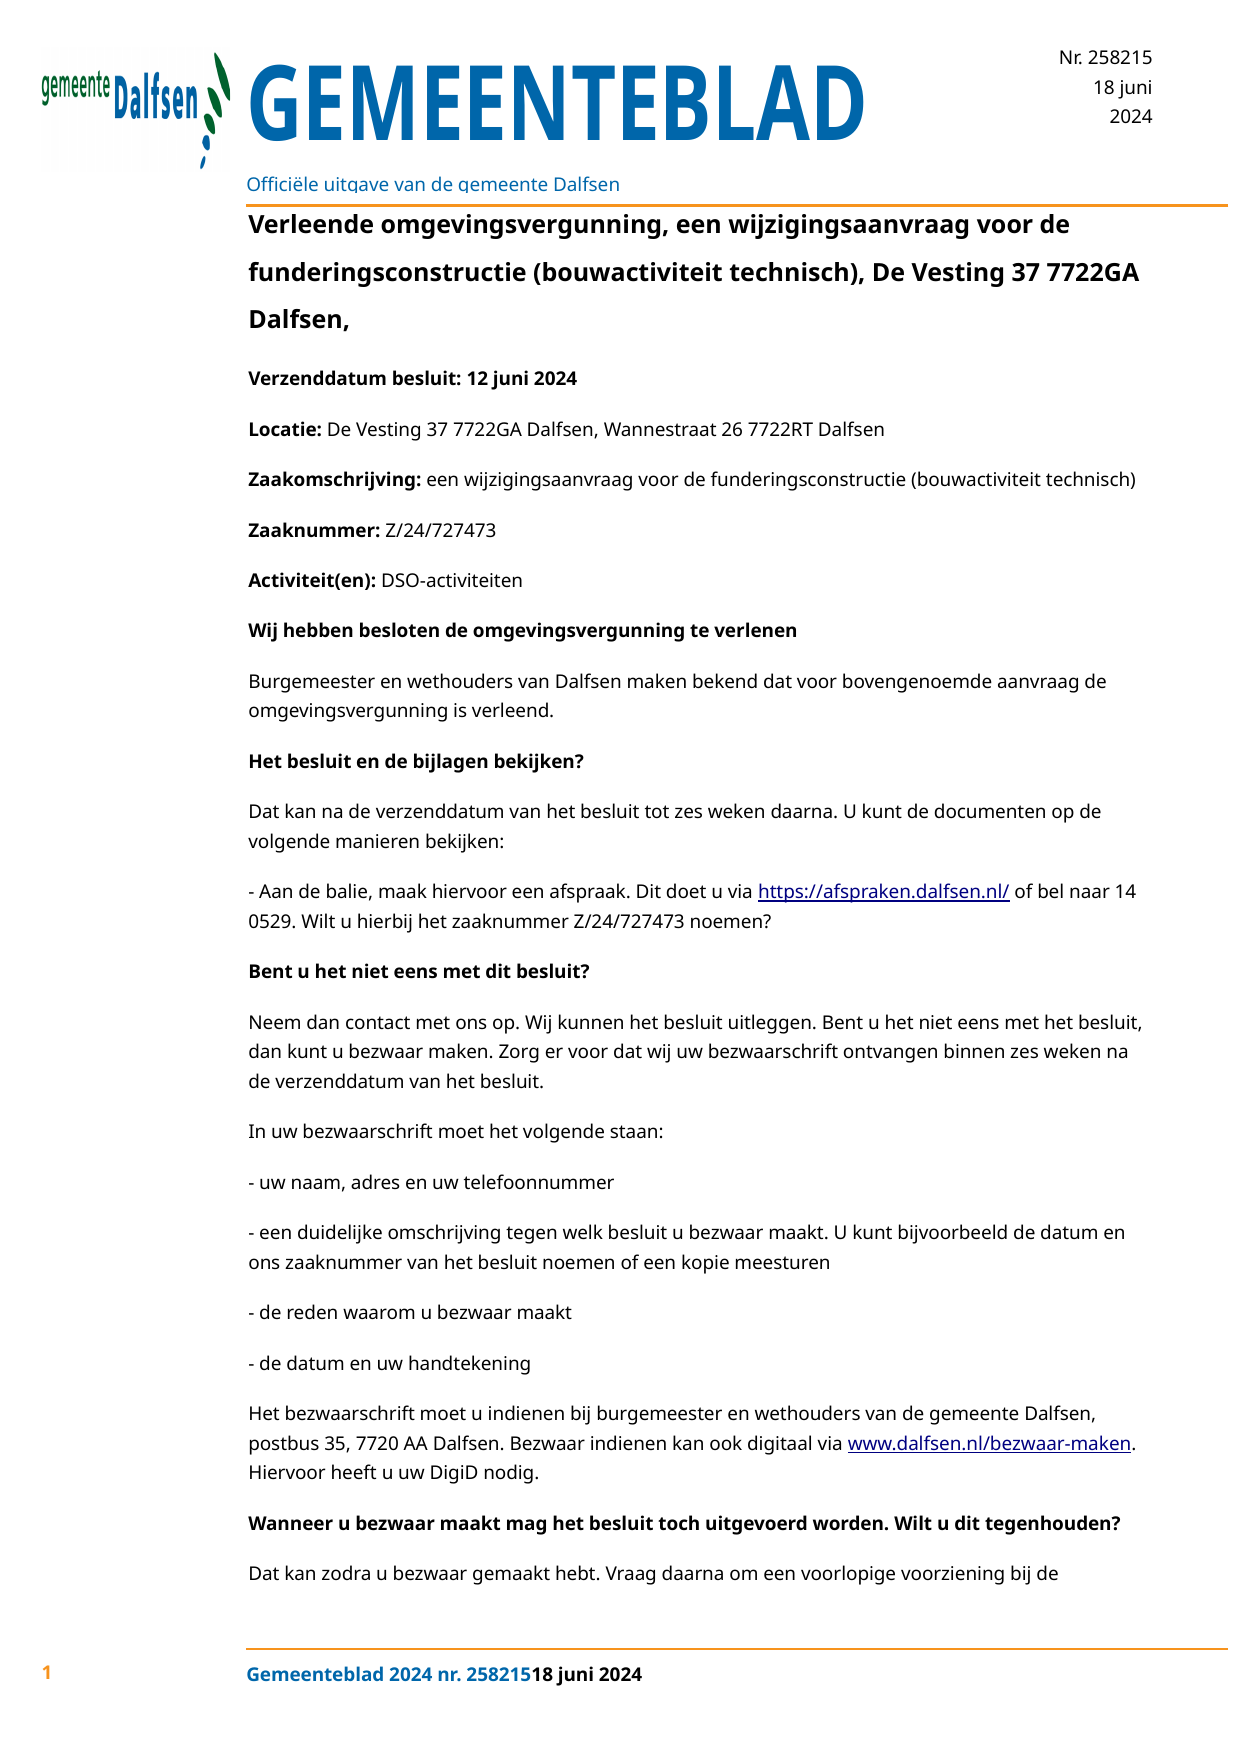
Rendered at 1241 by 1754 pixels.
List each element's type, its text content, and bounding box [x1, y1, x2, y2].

text Burgemeester en wethouders van Dalfsen maken bekend dat voor bovengenoemde aanvraag de omgevingsvergunning is verleend. [248, 668, 1152, 723]
text Zaaknummer: Z/24/727473 [248, 517, 1152, 542]
text - een duidelijke omschrijving tegen welk besluit u bezwaar maakt. U kunt bijvoorbeeld de datum en ons zaaknummer van het besluit noemen of een kopie meesturen [248, 1219, 1152, 1274]
text - Aan de balie, maak hiervoor een afspraak. Dit doet u via https://afspraken.dalfsen.nl/ of bel naar 14 0529. Wilt u hierbij het zaaknummer Z/24/727473 noemen? [248, 878, 1152, 934]
text Locatie: De Vesting 37 7722GA Dalfsen, Wannestraat 26 7722RT Dalfsen [248, 416, 1152, 442]
text Het besluit en de bijlagen bekijken? [248, 748, 1152, 774]
text In uw bezwaarschrift moet het volgende staan: [248, 1118, 1152, 1144]
text Activiteit(en): DSO-activiteiten [248, 567, 1152, 593]
text Dat kan na de verzenddatum van het besluit tot zes weken daarna. U kunt de documenten op de volgende manieren bekijken: [248, 798, 1152, 854]
text Wanneer u bezwaar maakt mag het besluit toch uitgevoerd worden. Wilt u dit tegenhouden? [248, 1510, 1152, 1535]
text Bent u het niet eens met dit besluit? [248, 958, 1152, 984]
text Neem dan contact met ons op. Wij kunnen het besluit uitleggen. Bent u het niet eens met het besluit, dan kunt u bezwaar maken. Zorg er voor dat wij uw bezwaarschrift ontvangen binnen zes weken na de verzenddatum van het besluit. [248, 1009, 1152, 1094]
picture [41, 47, 231, 172]
text Wij hebben besloten de omgevingsvergunning te verlenen [248, 618, 1152, 643]
text Verleende omgevingsvergunning, een wijzigingsaanvraag voor de funderingsconstructie (bouwactiviteit technisch), De Vesting 37 7722GA Dalfsen, [248, 207, 1152, 336]
text Zaakomschrijving: een wijzigingsaanvraag voor de funderingsconstructie (bouwactiviteit technisch) [248, 466, 1152, 492]
text - uw naam, adres en uw telefoonnummer [248, 1169, 1152, 1194]
text Dat kan zodra u bezwaar gemaakt hebt. Vraag daarna om een voorlopige voorziening bij de [248, 1560, 1152, 1586]
text Het bezwaarschrift moet u indienen bij burgemeester en wethouders van de gemeente Dalfsen, postbus 35, 7720 AA Dalfsen. Bezwaar indienen kan ook digitaal via www.dalfsen.nl/bezwaar-maken. Hiervoor heeft u uw DigiD nodig. [248, 1400, 1152, 1485]
text - de reden waarom u bezwaar maakt [248, 1299, 1152, 1325]
text Verzenddatum besluit: 12 juni 2024 [248, 366, 1152, 391]
text - de datum en uw handtekening [248, 1350, 1152, 1375]
